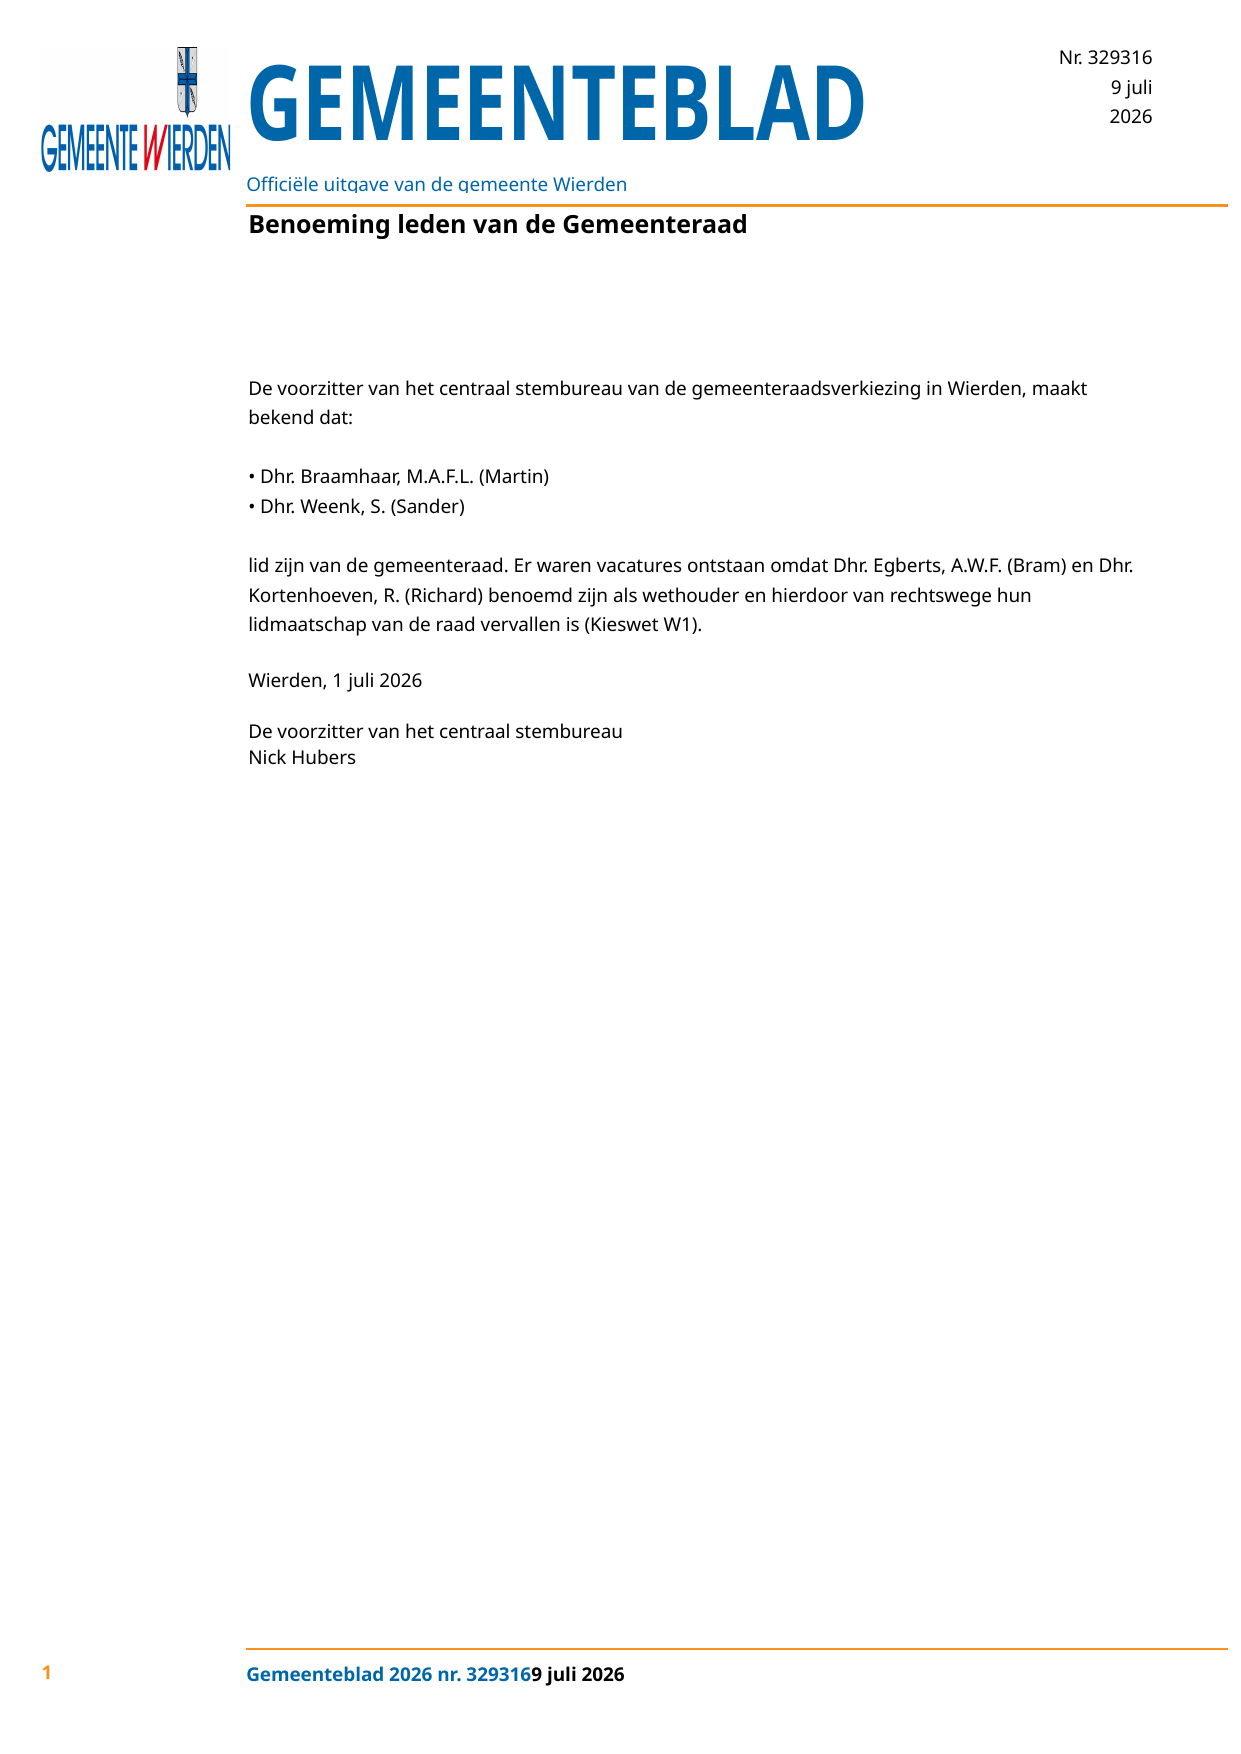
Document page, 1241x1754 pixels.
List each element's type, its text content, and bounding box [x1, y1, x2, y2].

text • Dhr. Weenk, S. (Sander) [248, 493, 1152, 519]
text Wierden, 1 juli 2026 [248, 667, 1152, 693]
text De voorzitter van het centraal stembureau [248, 718, 1152, 744]
text lid zijn van de gemeenteraad. Er waren vacatures ontstaan omdat Dhr. Egberts, A.W.F. (Bram) en Dhr. Kortenhoeven, R. (Richard) benoemd zijn als wethouder en hierdoor van rechtswege hun lidmaatschap van de raad vervallen is (Kieswet W1). [248, 552, 1152, 637]
text • Dhr. Braamhaar, M.A.F.L. (Martin) [248, 464, 1152, 489]
picture [41, 47, 231, 172]
text Benoeming leden van de Gemeenteraad [248, 207, 1152, 241]
text De voorzitter van het centraal stembureau van de gemeenteraadsverkiezing in Wierden, maakt bekend dat: [248, 375, 1152, 430]
text Nick Hubers [248, 744, 1152, 770]
